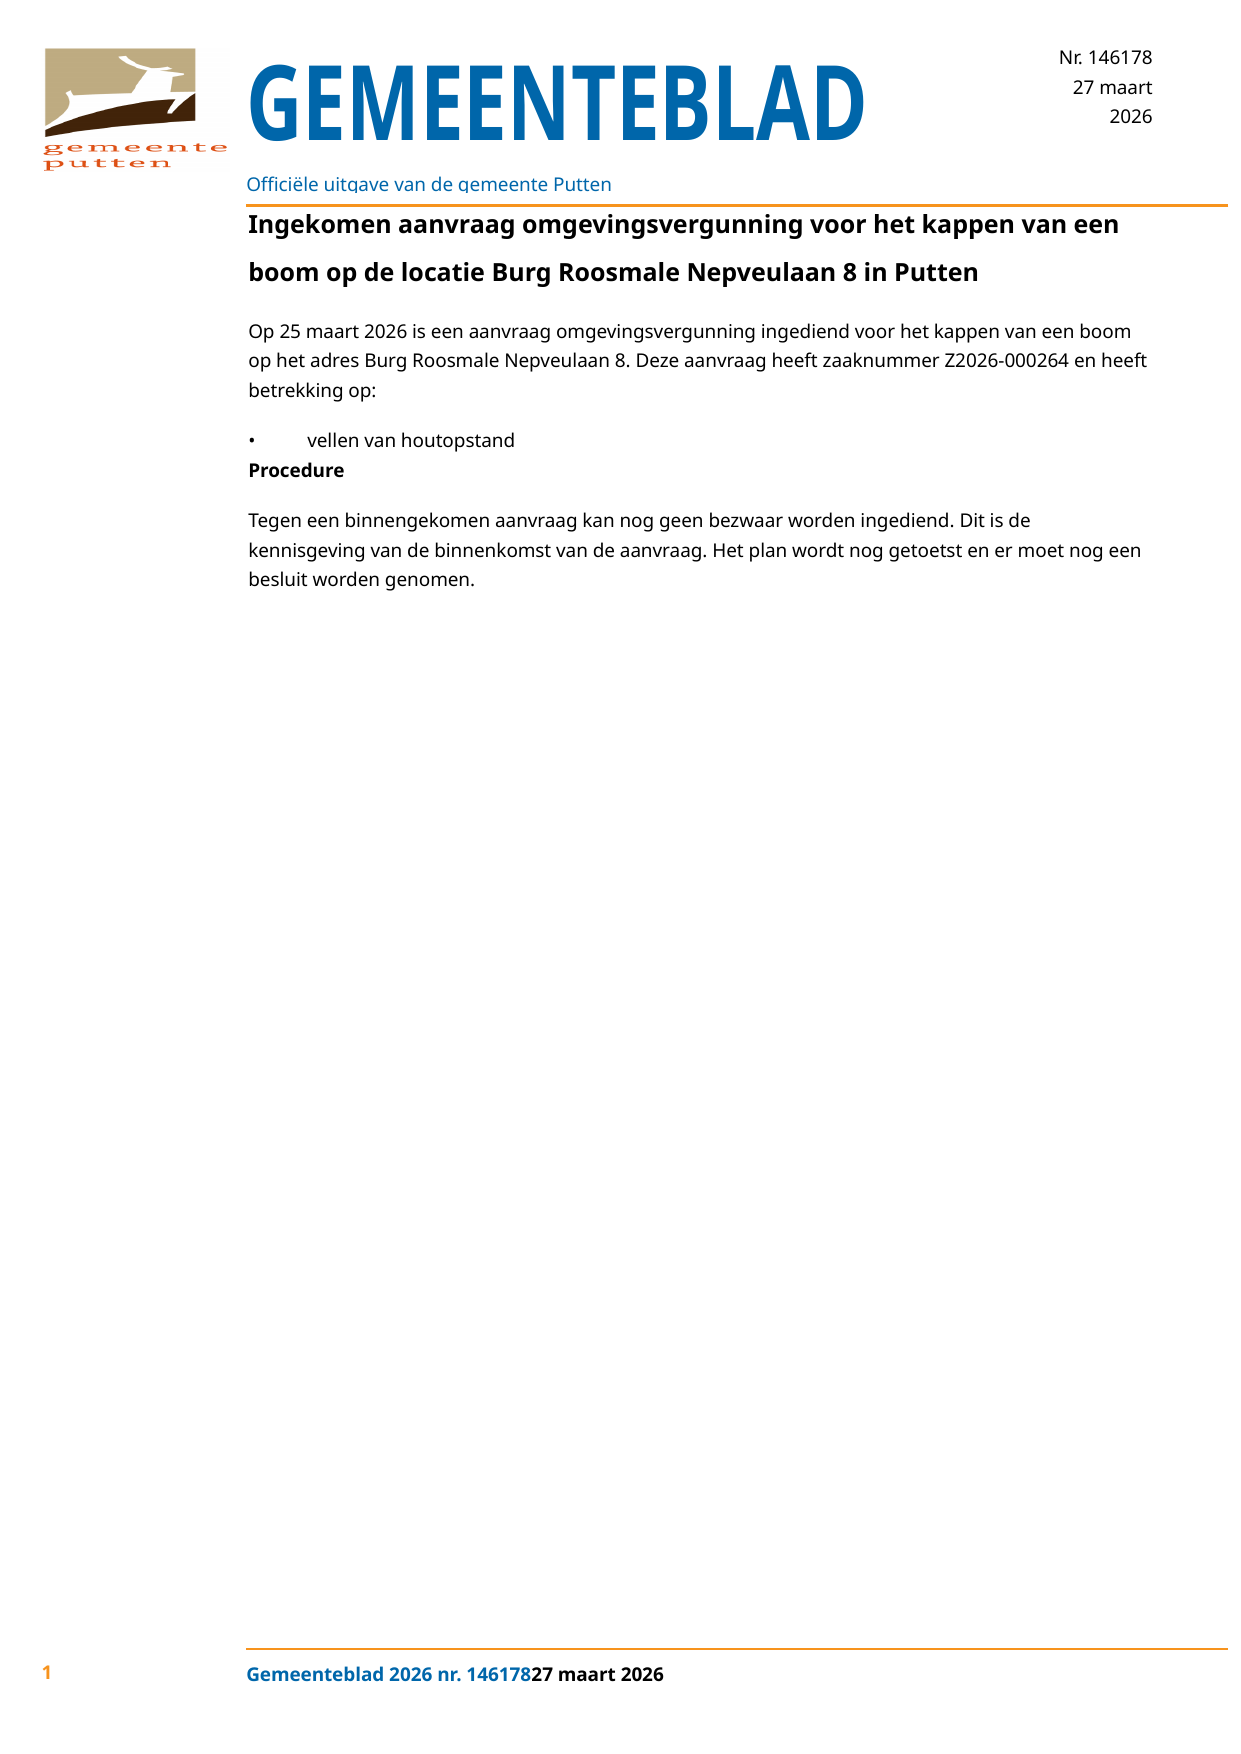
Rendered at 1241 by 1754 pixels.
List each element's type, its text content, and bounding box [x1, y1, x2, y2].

list vellen van houtopstand [248, 427, 1152, 453]
text Tegen een binnengekomen aanvraag kan nog geen bezwaar worden ingediend. Dit is de kennisgeving van de binnenkomst van de aanvraag. Het plan wordt nog getoetst en er moet nog een besluit worden genomen. [248, 507, 1152, 592]
text Ingekomen aanvraag omgevingsvergunning voor het kappen van een boom op de locatie Burg Roosmale Nepveulaan 8 in Putten [248, 207, 1152, 288]
text Op 25 maart 2026 is een aanvraag omgevingsvergunning ingediend voor het kappen van een boom op het adres Burg Roosmale Nepveulaan 8. Deze aanvraag heeft zaaknummer Z2026-000264 en heeft betrekking op: [248, 318, 1152, 403]
picture [41, 47, 231, 172]
text Procedure [248, 457, 1152, 483]
